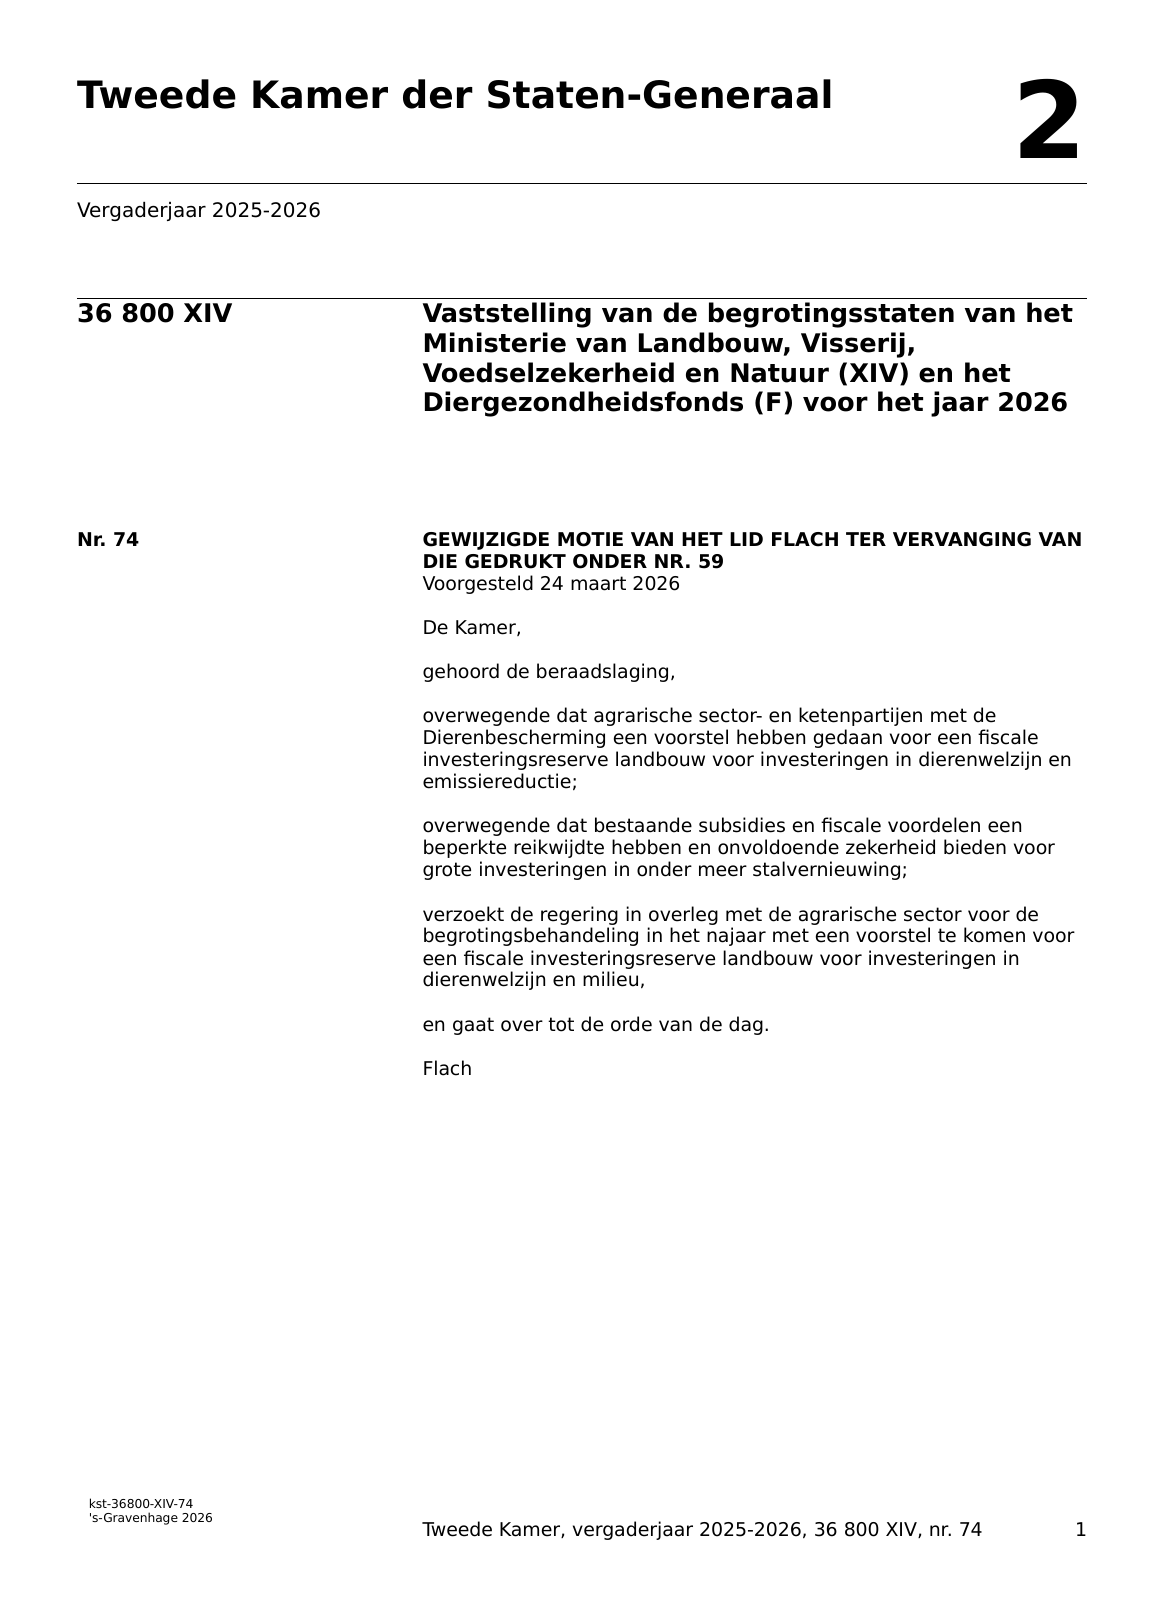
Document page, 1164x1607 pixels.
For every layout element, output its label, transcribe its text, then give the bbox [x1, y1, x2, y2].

subtitle Nr. 74 GEWIJZIGDE MOTIE VAN HET LID FLACH TER VERVANGING VAN DIE GEDRUKT ONDER NR. 59 [77, 529, 1087, 573]
table_cell Vergaderjaar 2025-2026 [77, 184, 1087, 298]
text overwegende dat bestaande subsidies en fiscale voordelen een beperkte reikwijdte hebben en onvoldoende zekerheid bieden voor grote investeringen in onder meer stalvernieuwing; [422, 815, 1087, 881]
subtitle 36 800 XIV Vaststelling van de begrotingsstaten van het Ministerie van Landbouw, Visserij, Voedselzekerheid en Natuur (XIV) en het Diergezondheidsfonds (F) voor het jaar 2026 [77, 299, 1087, 418]
text overwegende dat agrarische sector- en ketenpartijen met de Dierenbescherming een voorstel hebben gedaan voor een fiscale investeringsreserve landbouw voor investeringen in dierenwelzijn en emissiereductie; [422, 705, 1087, 793]
text Flach [422, 1058, 1087, 1080]
text en gaat over tot de orde van de dag. [422, 1013, 1087, 1036]
text Voorgesteld 24 maart 2026 [422, 573, 1087, 595]
text 's-Gravenhage 2026 [88, 1511, 323, 1525]
text verzoekt de regering in overleg met de agrarische sector voor de begrotingsbehandeling in het najaar met een voorstel te komen voor een fiscale investeringsreserve landbouw voor investeringen in dierenwelzijn en milieu, [422, 903, 1087, 991]
text kst-36800-XIV-74 [88, 1497, 323, 1511]
table_header Tweede Kamer der Staten-Generaal [77, 59, 886, 183]
text gehoord de beraadslaging, [422, 661, 1087, 683]
table_header 2 [886, 59, 1087, 183]
text De Kamer, [422, 617, 1087, 639]
